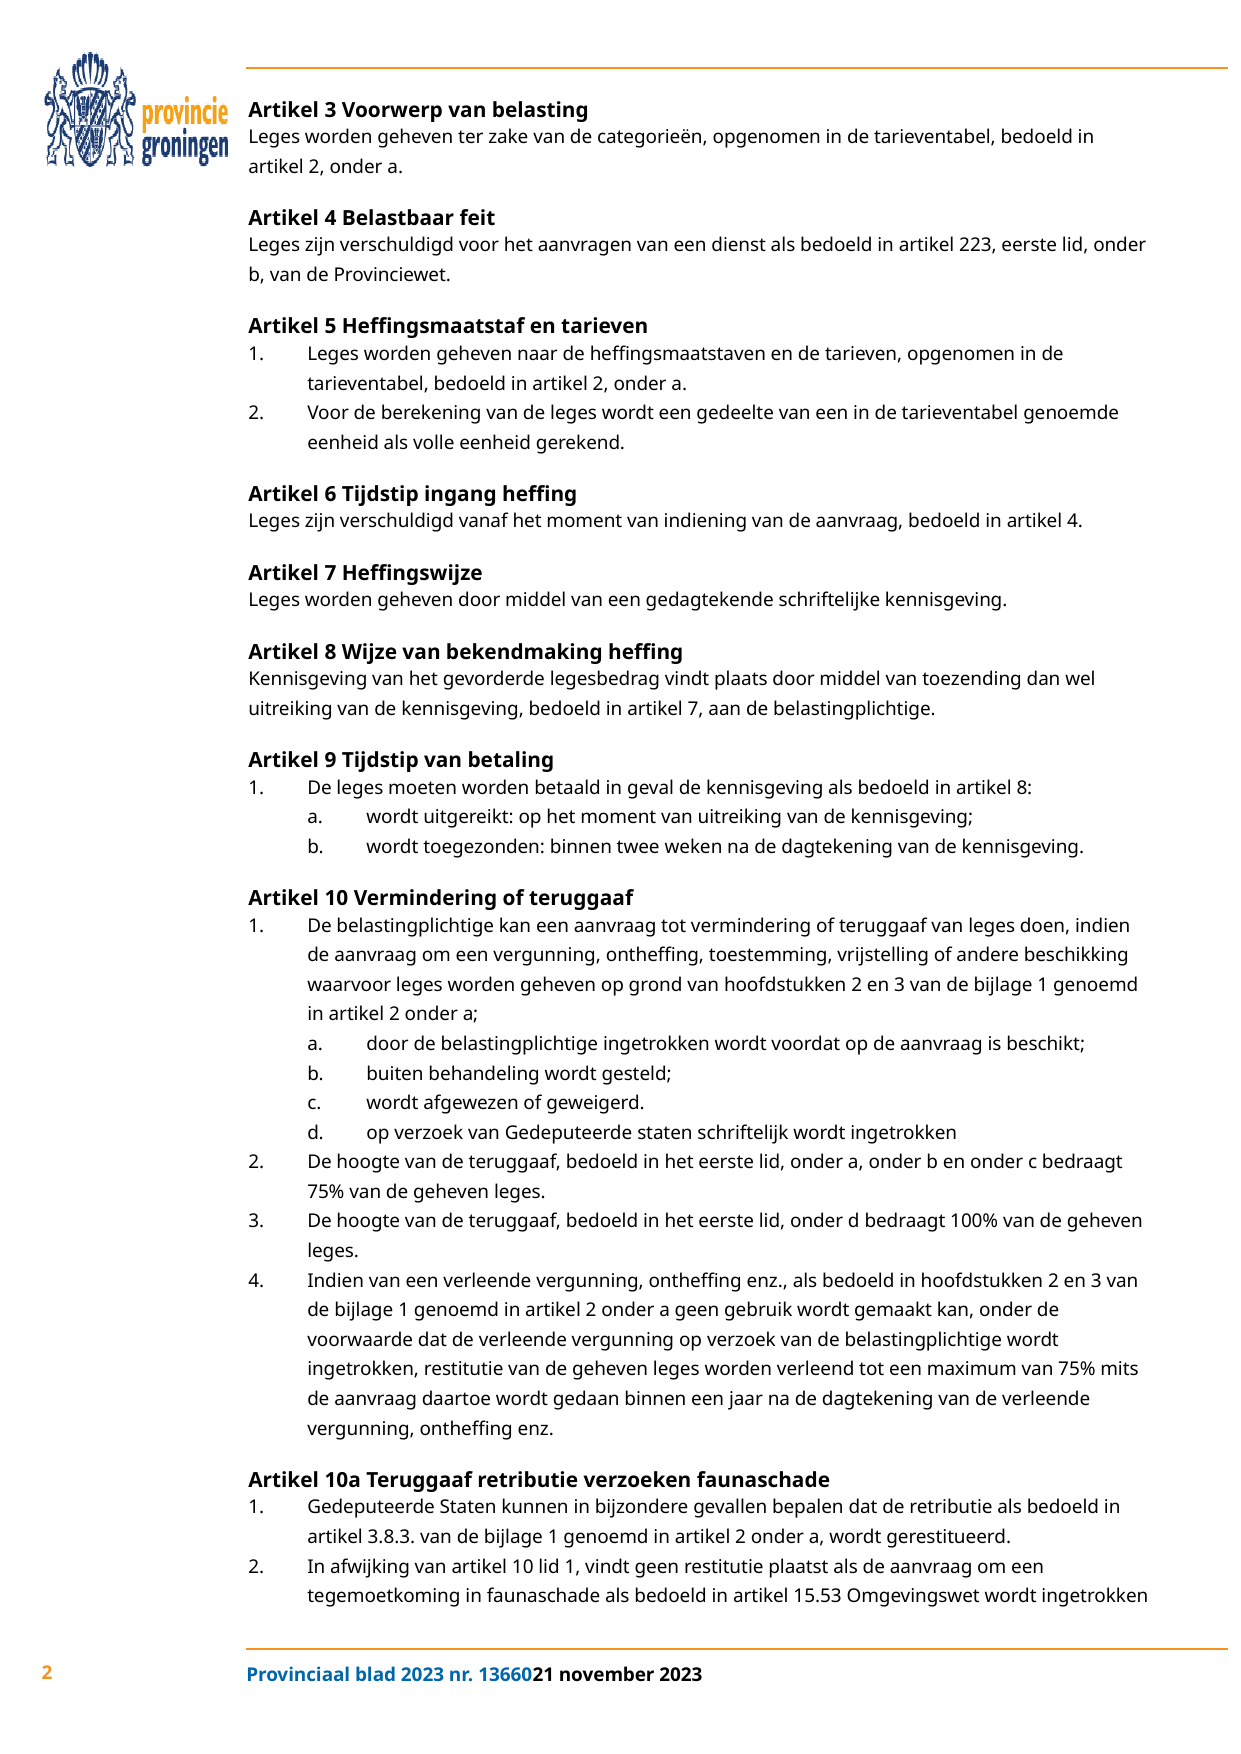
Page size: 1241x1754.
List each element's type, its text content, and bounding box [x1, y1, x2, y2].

text Kennisgeving van het gevorderde legesbedrag vindt plaats door middel van toezending dan wel uitreiking van de kennisgeving, bedoeld in artikel 7, aan de belastingplichtige. [248, 665, 1152, 721]
text Artikel 8 Wijze van bekendmaking heffing [248, 637, 1152, 665]
text Leges worden geheven ter zake van de categorieën, opgenomen in de tarieventabel, bedoeld in artikel 2, onder a. [248, 123, 1152, 178]
list buiten behandeling wordt gesteld; [307, 1060, 1152, 1086]
list Leges worden geheven naar de heffingsmaatstaven en de tarieven, opgenomen in de tarieventabel, bedoeld in artikel 2, onder a. [248, 340, 1152, 395]
list In afwijking van artikel 10 lid 1, vindt geen restitutie plaatst als de aanvraag om een tegemoetkoming in faunaschade als bedoeld in artikel 15.53 Omgevingswet wordt ingetrokken [248, 1553, 1152, 1608]
list De hoogte van de teruggaaf, bedoeld in het eerste lid, onder a, onder b en onder c bedraagt 75% van de geheven leges. [248, 1148, 1152, 1204]
list Gedeputeerde Staten kunnen in bijzondere gevallen bepalen dat de retributie als bedoeld in artikel 3.8.3. van de bijlage 1 genoemd in artikel 2 onder a, wordt gerestitueerd. [248, 1494, 1152, 1549]
list wordt toegezonden: binnen twee weken na de dagtekening van de kennisgeving. [307, 833, 1152, 859]
list De belastingplichtige kan een aanvraag tot vermindering of teruggaaf van leges doen, indien de aanvraag om een vergunning, ontheffing, toestemming, vrijstelling of andere beschikking waarvoor leges worden geheven op grond van hoofdstukken 2 en 3 van de bijlage 1 genoemd in artikel 2 onder a; [248, 912, 1152, 1026]
text Artikel 9 Tijdstip van betaling [248, 745, 1152, 774]
text Artikel 10a Teruggaaf retributie verzoeken faunaschade [248, 1465, 1152, 1494]
list wordt afgewezen of geweigerd. [307, 1089, 1152, 1115]
text Leges worden geheven door middel van een gedagtekende schriftelijke kennisgeving. [248, 587, 1152, 612]
list door de belastingplichtige ingetrokken wordt voordat op de aanvraag is beschikt; [307, 1030, 1152, 1056]
text Artikel 3 Voorwerp van belasting [248, 95, 1152, 123]
picture [41, 47, 231, 172]
list Voor de berekening van de leges wordt een gedeelte van een in de tarieventabel genoemde eenheid als volle eenheid gerekend. [248, 399, 1152, 454]
list op verzoek van Gedeputeerde staten schriftelijk wordt ingetrokken [307, 1119, 1152, 1145]
text Artikel 6 Tijdstip ingang heffing [248, 479, 1152, 508]
text Artikel 4 Belastbaar feit [248, 203, 1152, 232]
text Artikel 5 Heffingsmaatstaf en tarieven [248, 312, 1152, 340]
list wordt uitgereikt: op het moment van uitreiking van de kennisgeving; [307, 803, 1152, 829]
text Leges zijn verschuldigd voor het aanvragen van een dienst als bedoeld in artikel 223, eerste lid, onder b, van de Provinciewet. [248, 232, 1152, 287]
text Artikel 10 Vermindering of teruggaaf [248, 883, 1152, 912]
text Artikel 7 Heffingswijze [248, 558, 1152, 587]
list De leges moeten worden betaald in geval de kennisgeving als bedoeld in artikel 8: [248, 774, 1152, 799]
list Indien van een verleende vergunning, ontheffing enz., als bedoeld in hoofdstukken 2 en 3 van de bijlage 1 genoemd in artikel 2 onder a geen gebruik wordt gemaakt kan, onder de voorwaarde dat de verleende vergunning op verzoek van de belastingplichtige wordt ingetrokken, restitutie van de geheven leges worden verleend tot een maximum van 75% mits de aanvraag daartoe wordt gedaan binnen een jaar na de dagtekening van de verleende vergunning, ontheffing enz. [248, 1267, 1152, 1441]
text Leges zijn verschuldigd vanaf het moment van indiening van de aanvraag, bedoeld in artikel 4. [248, 508, 1152, 533]
list De hoogte van de teruggaaf, bedoeld in het eerste lid, onder d bedraagt 100% van de geheven leges. [248, 1208, 1152, 1263]
